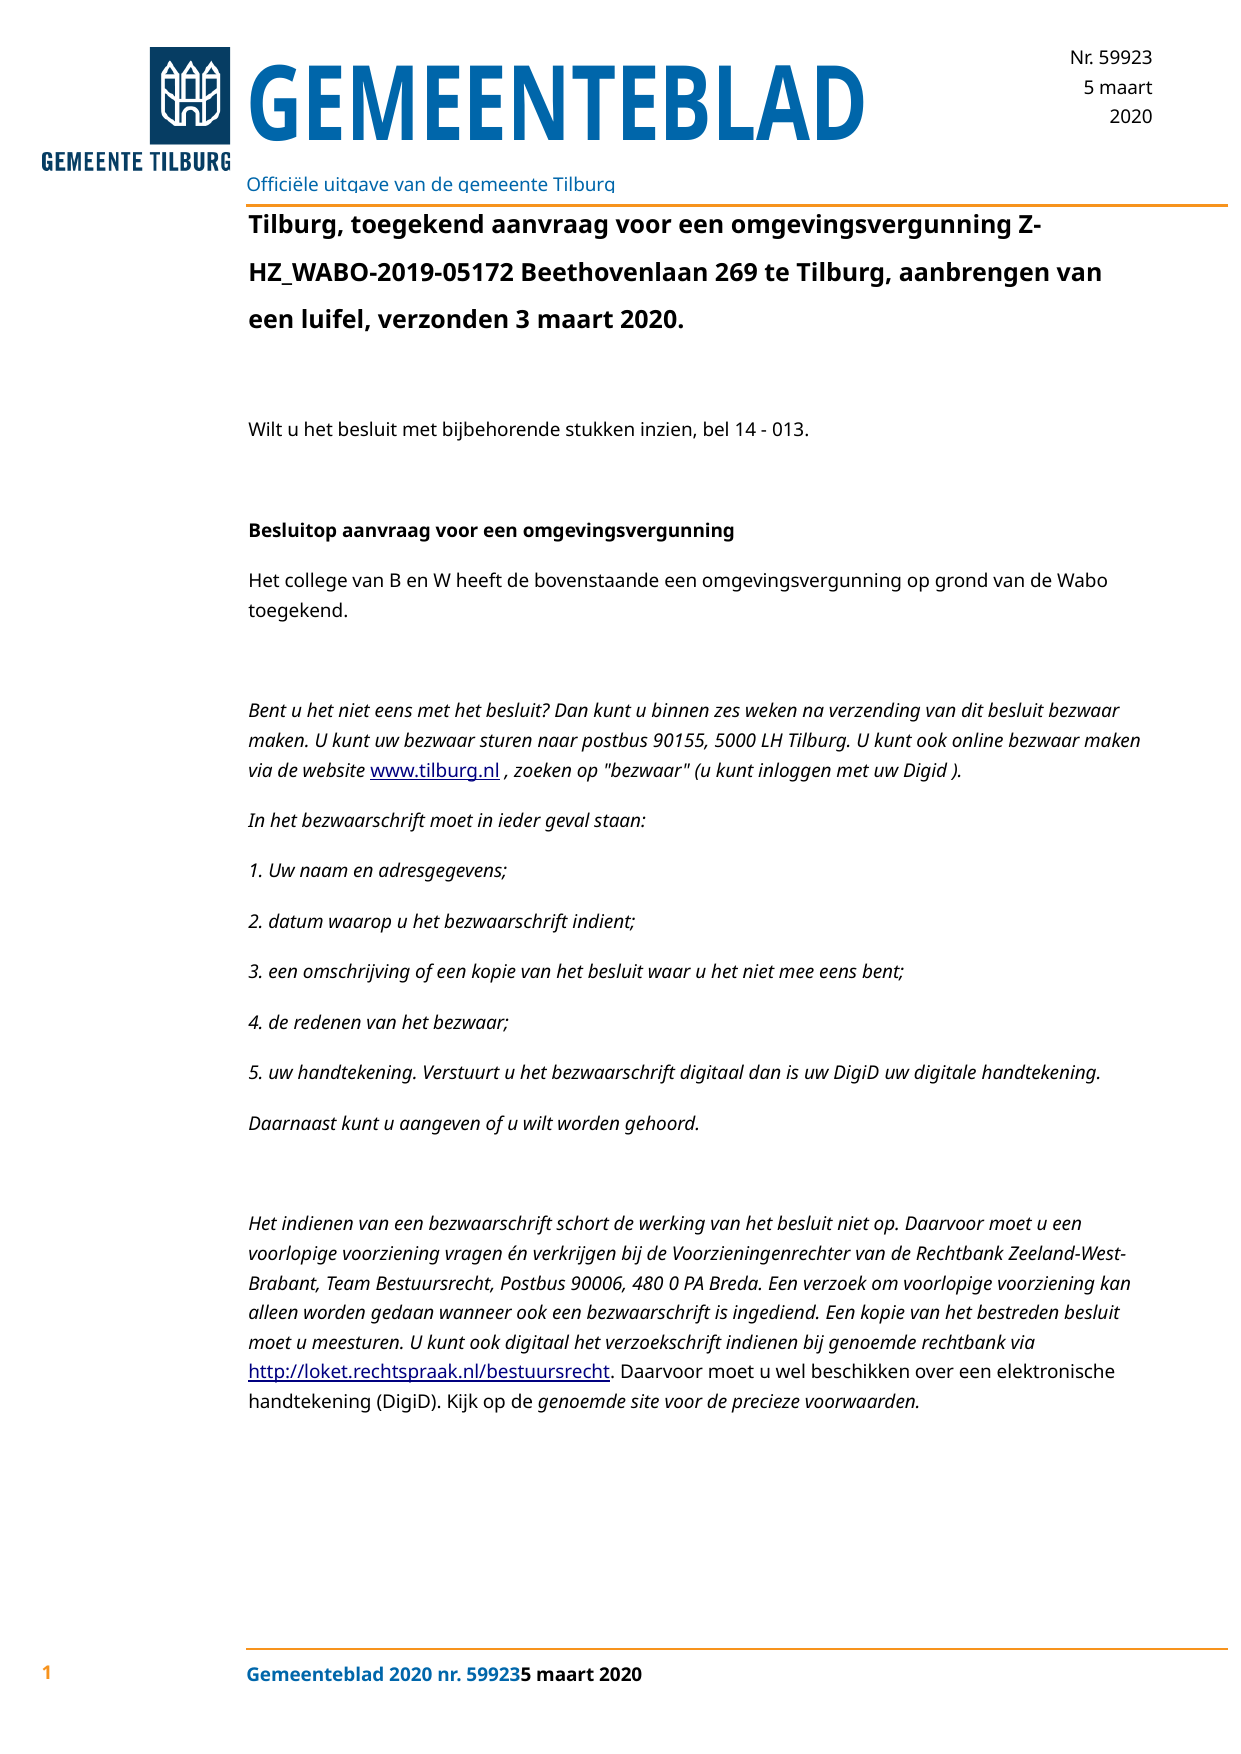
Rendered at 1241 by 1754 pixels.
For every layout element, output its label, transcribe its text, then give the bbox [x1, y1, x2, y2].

text 4. de redenen van het bezwaar; [248, 1009, 1152, 1034]
text Wilt u het besluit met bijbehorende stukken inzien, bel 14 - 013. [248, 416, 1152, 442]
picture [41, 47, 231, 172]
text In het bezwaarschrift moet in ieder geval staan: [248, 807, 1152, 833]
text 5. uw handtekening. Verstuurt u het bezwaarschrift digitaal dan is uw DigiD uw digitale handtekening. [248, 1059, 1152, 1085]
text 2. datum waarop u het bezwaarschrift indient; [248, 908, 1152, 934]
text Het college van B en W heeft de bovenstaande een omgevingsvergunning op grond van de Wabo toegekend. [248, 567, 1152, 622]
text Bent u het niet eens met het besluit? Dan kunt u binnen zes weken na verzending van dit besluit bezwaar maken. U kunt uw bezwaar sturen naar postbus 90155, 5000 LH Tilburg. U kunt ook online bezwaar maken via de website www.tilburg.nl , zoeken op "bezwaar" (u kunt inloggen met uw Digid ). [248, 698, 1152, 782]
text 1. Uw naam en adresgegevens; [248, 858, 1152, 883]
text Daarnaast kunt u aangeven of u wilt worden gehoord. [248, 1110, 1152, 1135]
text Het indienen van een bezwaarschrift schort de werking van het besluit niet op. Daarvoor moet u een voorlopige voorziening vragen én verkrijgen bij de Voorzieningenrechter van de Rechtbank Zeeland-West-Brabant, Team Bestuursrecht, Postbus 90006, 480 0 PA Breda. Een verzoek om voorlopige voorziening kan alleen worden gedaan wanneer ook een bezwaarschrift is ingediend. Een kopie van het bestreden besluit moet u meesturen. U kunt ook digitaal het verzoekschrift indienen bij genoemde rechtbank via http://loket.rechtspraak.nl/bestuursrecht. Daarvoor moet u wel beschikken over een elektronische handtekening (DigiD). Kijk op de genoemde site voor de precieze voorwaarden. [248, 1211, 1152, 1414]
text Besluitop aanvraag voor een omgevingsvergunning [248, 517, 1152, 542]
text 3. een omschrijving of een kopie van het besluit waar u het niet mee eens bent; [248, 958, 1152, 984]
text Tilburg, toegekend aanvraag voor een omgevingsvergunning Z-HZ_WABO-2019-05172 Beethovenlaan 269 te Tilburg, aanbrengen van een luifel, verzonden 3 maart 2020. [248, 207, 1152, 336]
